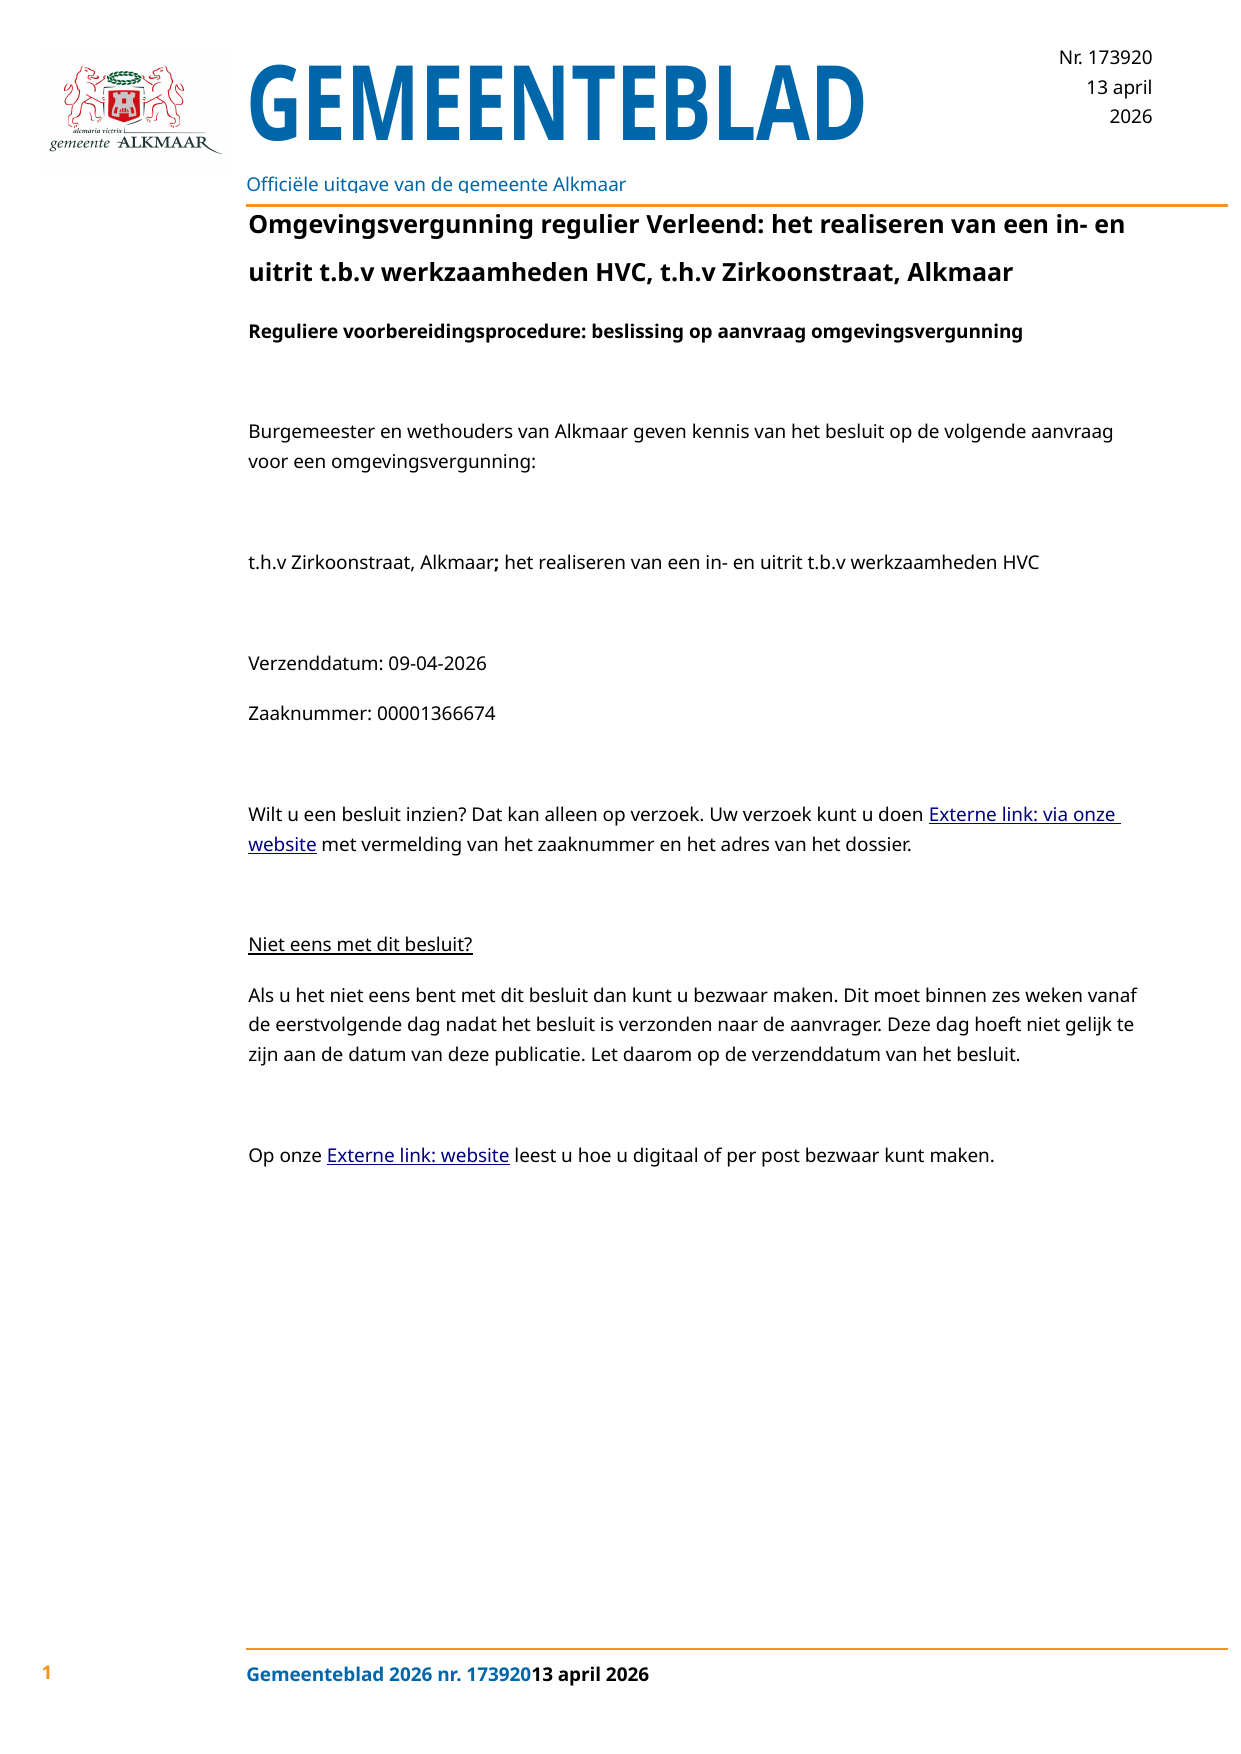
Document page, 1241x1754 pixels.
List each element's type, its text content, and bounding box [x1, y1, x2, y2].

text Omgevingsvergunning regulier Verleend: het realiseren van een in- en uitrit t.b.v werkzaamheden HVC, t.h.v Zirkoonstraat, Alkmaar [248, 207, 1152, 288]
text t.h.v Zirkoonstraat, Alkmaar; het realiseren van een in- en uitrit t.b.v werkzaamheden HVC [248, 549, 1152, 575]
text Verzenddatum: 09-04-2026 [248, 650, 1152, 676]
picture [41, 47, 231, 172]
text Zaaknummer: 00001366674 [248, 700, 1152, 726]
text Burgemeester en wethouders van Alkmaar geven kennis van het besluit op de volgende aanvraag voor een omgevingsvergunning: [248, 419, 1152, 474]
text Niet eens met dit besluit? [248, 932, 1152, 957]
text Op onze Externe link: website leest u hoe u digitaal of per post bezwaar kunt maken. [248, 1142, 1152, 1168]
text Als u het niet eens bent met dit besluit dan kunt u bezwaar maken. Dit moet binnen zes weken vanaf de eerstvolgende dag nadat het besluit is verzonden naar de aanvrager. Deze dag hoeft niet gelijk te zijn aan de datum van deze publicatie. Let daarom op de verzenddatum van het besluit. [248, 982, 1152, 1067]
text Reguliere voorbereidingsprocedure: beslissing op aanvraag omgevingsvergunning [248, 318, 1152, 344]
text Wilt u een besluit inzien? Dat kan alleen op verzoek. Uw verzoek kunt u doen Externe link: via onze website met vermelding van het zaaknummer en het adres van het dossier. [248, 801, 1152, 857]
